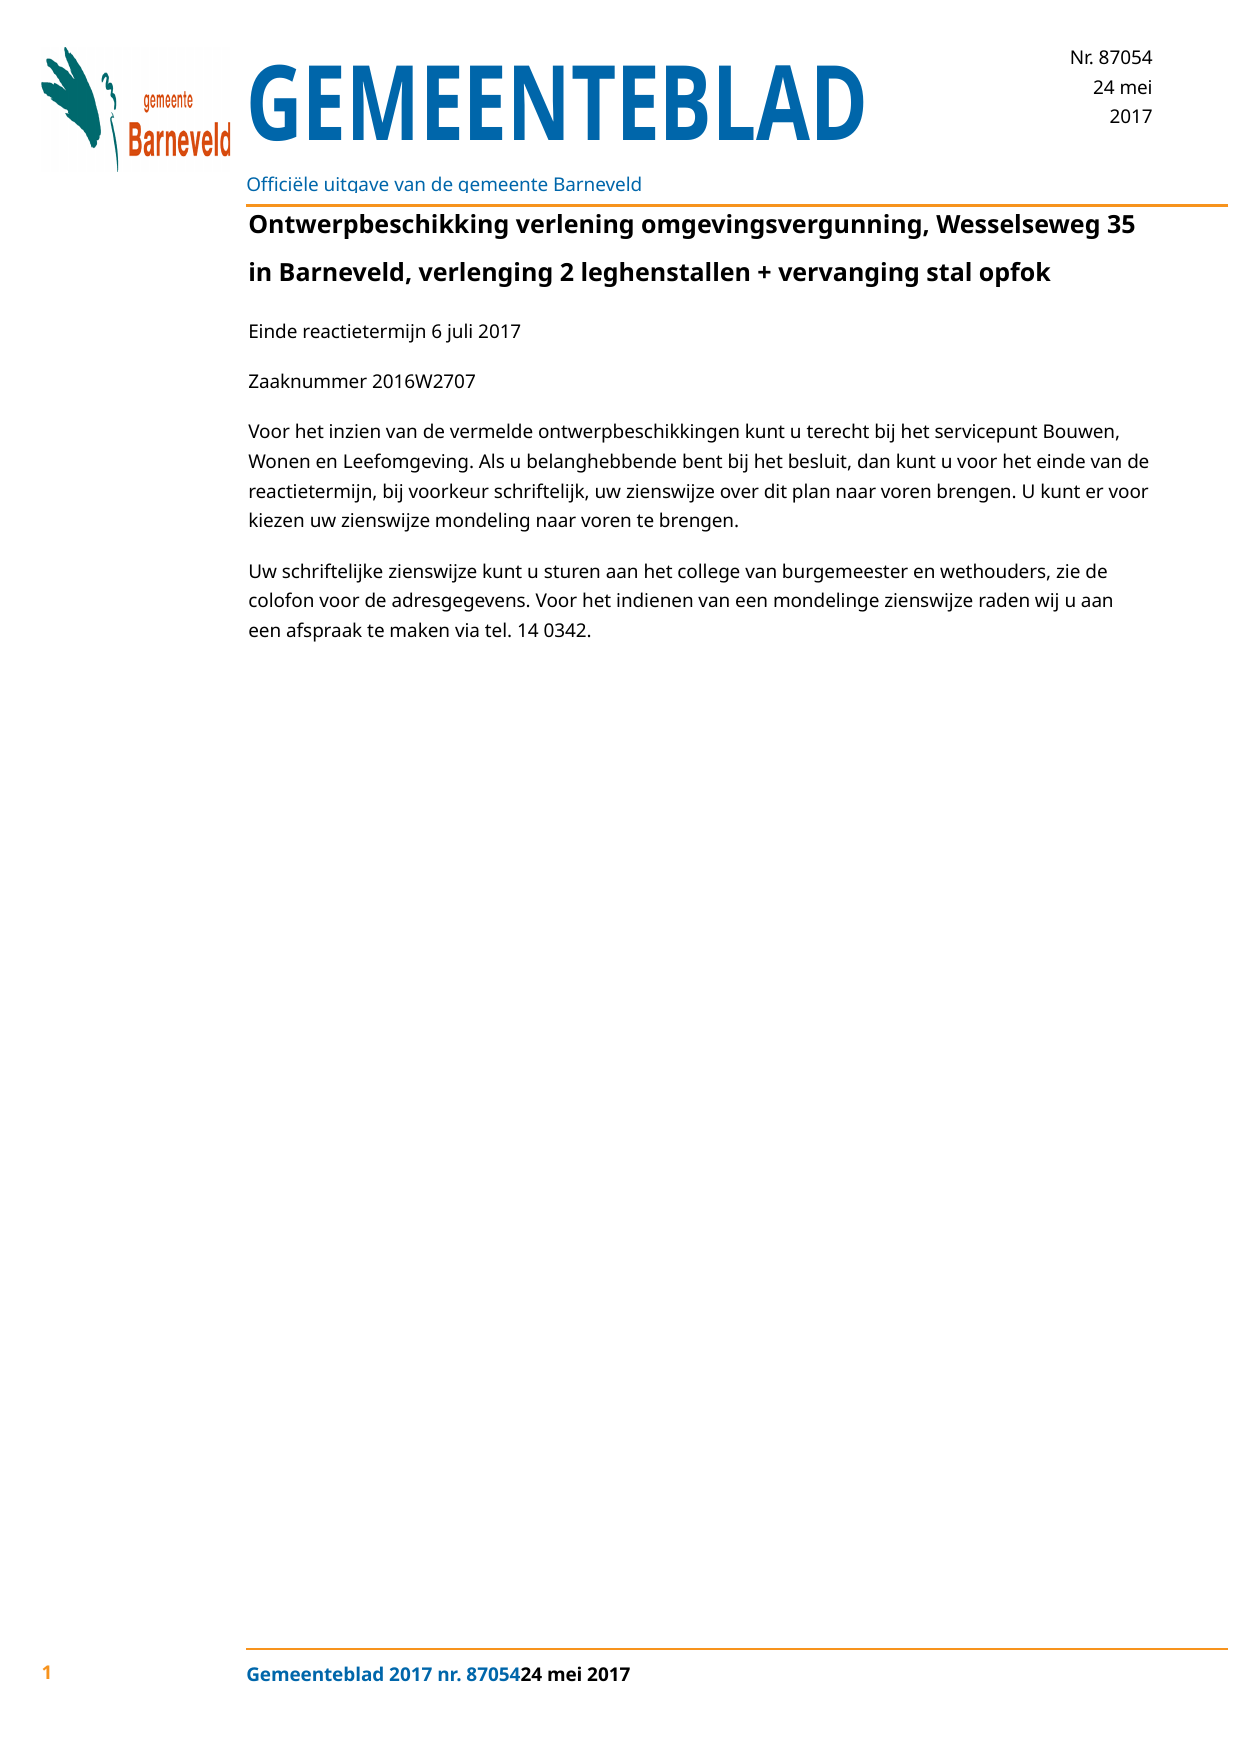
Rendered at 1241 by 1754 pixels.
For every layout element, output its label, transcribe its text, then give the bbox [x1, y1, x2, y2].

text Uw schriftelijke zienswijze kunt u sturen aan het college van burgemeester en wethouders, zie de colofon voor de adresgegevens. Voor het indienen van een mondelinge zienswijze raden wij u aan een afspraak te maken via tel. 14 0342. [248, 558, 1152, 643]
text Einde reactietermijn 6 juli 2017 [248, 318, 1152, 344]
picture [41, 47, 231, 172]
text Zaaknummer 2016W2707 [248, 368, 1152, 394]
text Ontwerpbeschikking verlening omgevingsvergunning, Wesselseweg 35 in Barneveld, verlenging 2 leghenstallen + vervanging stal opfok [248, 207, 1152, 288]
text Voor het inzien van de vermelde ontwerpbeschikkingen kunt u terecht bij het servicepunt Bouwen, Wonen en Leefomgeving. Als u belanghebbende bent bij het besluit, dan kunt u voor het einde van de reactietermijn, bij voorkeur schriftelijk, uw zienswijze over dit plan naar voren brengen. U kunt er voor kiezen uw zienswijze mondeling naar voren te brengen. [248, 419, 1152, 533]
